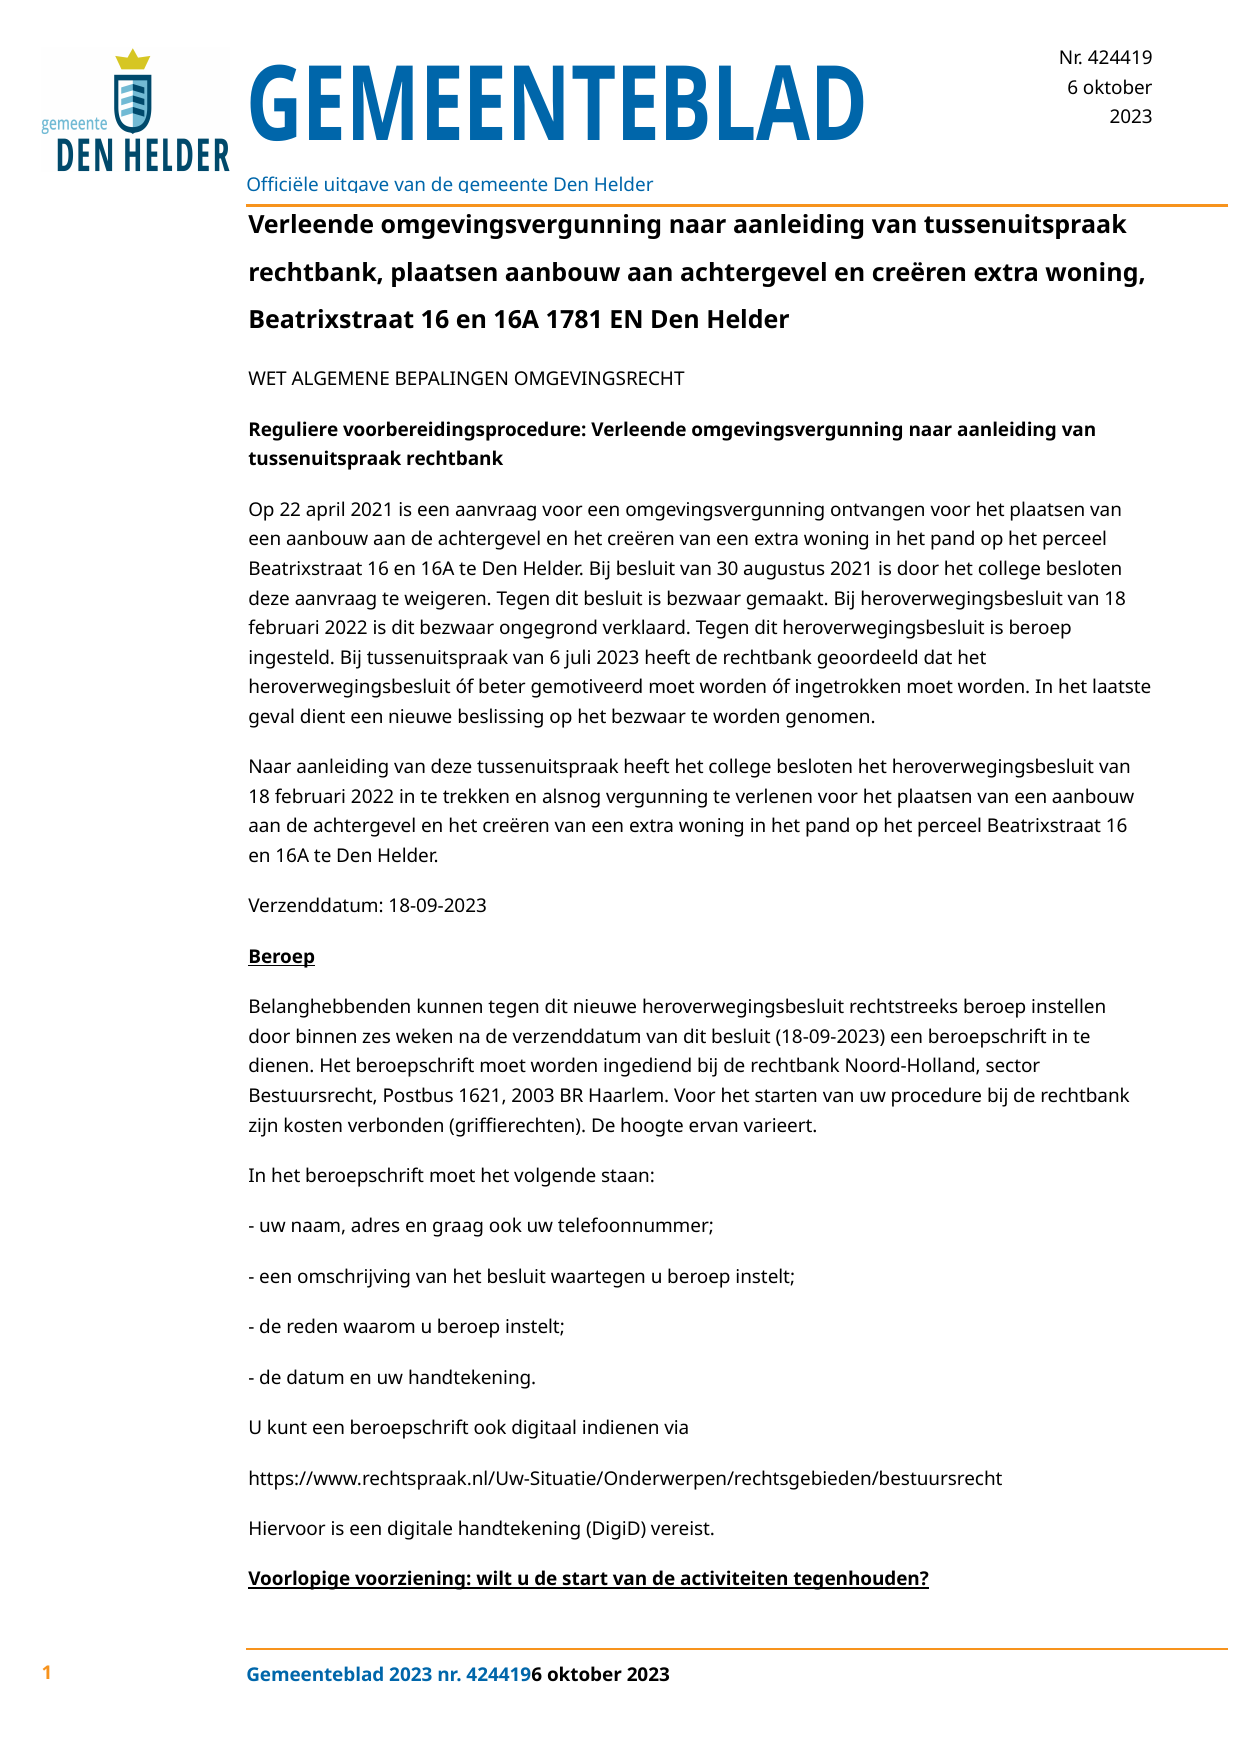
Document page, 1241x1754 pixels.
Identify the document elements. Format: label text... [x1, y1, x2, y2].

text - de datum en uw handtekening. [248, 1364, 1152, 1389]
text Naar aanleiding van deze tussenuitspraak heeft het college besloten het heroverwegingsbesluit van 18 februari 2022 in te trekken en alsnog vergunning te verlenen voor het plaatsen van een aanbouw aan de achtergevel en het creëren van een extra woning in het pand op het perceel Beatrixstraat 16 en 16A te Den Helder. [248, 753, 1152, 868]
text Reguliere voorbereidingsprocedure: Verleende omgevingsvergunning naar aanleiding van tussenuitspraak rechtbank [248, 416, 1152, 471]
text Op 22 april 2021 is een aanvraag voor een omgevingsvergunning ontvangen voor het plaatsen van een aanbouw aan de achtergevel en het creëren van een extra woning in het pand op het perceel Beatrixstraat 16 en 16A te Den Helder. Bij besluit van 30 augustus 2021 is door het college besloten deze aanvraag te weigeren. Tegen dit besluit is bezwaar gemaakt. Bij heroverwegingsbesluit van 18 februari 2022 is dit bezwaar ongegrond verklaard. Tegen dit heroverwegingsbesluit is beroep ingesteld. Bij tussenuitspraak van 6 juli 2023 heeft de rechtbank geoordeeld dat het heroverwegingsbesluit óf beter gemotiveerd moet worden óf ingetrokken moet worden. In het laatste geval dient een nieuwe beslissing op het bezwaar te worden genomen. [248, 496, 1152, 729]
text WET ALGEMENE BEPALINGEN OMGEVINGSRECHT [248, 366, 1152, 391]
picture [41, 47, 231, 172]
picture [100, 154, 106, 172]
text Beroep [248, 943, 1152, 969]
text Verleende omgevingsvergunning naar aanleiding van tussenuitspraak rechtbank, plaatsen aanbouw aan achtergevel en creëren extra woning, Beatrixstraat 16 en 16A 1781 EN Den Helder [248, 207, 1152, 336]
text Verzenddatum: 18-09-2023 [248, 893, 1152, 918]
text - een omschrijving van het besluit waartegen u beroep instelt; [248, 1263, 1152, 1289]
text Hiervoor is een digitale handtekening (DigiD) vereist. [248, 1515, 1152, 1541]
text - uw naam, adres en graag ook uw telefoonnummer; [248, 1213, 1152, 1238]
text https://www.rechtspraak.nl/Uw-Situatie/Onderwerpen/rechtsgebieden/bestuursrecht [248, 1465, 1152, 1490]
picture [63, 144, 68, 165]
text In het beroepschrift moet het volgende staan: [248, 1162, 1152, 1188]
text Voorlopige voorziening: wilt u de start van de activiteiten tegenhouden? [248, 1566, 1152, 1591]
picture [130, 157, 135, 172]
text U kunt een beroepschrift ook digitaal indienen via [248, 1414, 1152, 1440]
text - de reden waarom u beroep instelt; [248, 1313, 1152, 1339]
text Belanghebbenden kunnen tegen dit nieuwe heroverwegingsbesluit rechtstreeks beroep instellen door binnen zes weken na de verzenddatum van dit besluit (18-09-2023) een beroepschrift in te dienen. Het beroepschrift moet worden ingediend bij de rechtbank Noord-Holland, sector Bestuursrecht, Postbus 1621, 2003 BR Haarlem. Voor het starten van uw procedure bij de rechtbank zijn kosten verbonden (griffierechten). De hoogte ervan varieert. [248, 993, 1152, 1137]
picture [182, 144, 187, 165]
picture [220, 160, 224, 172]
